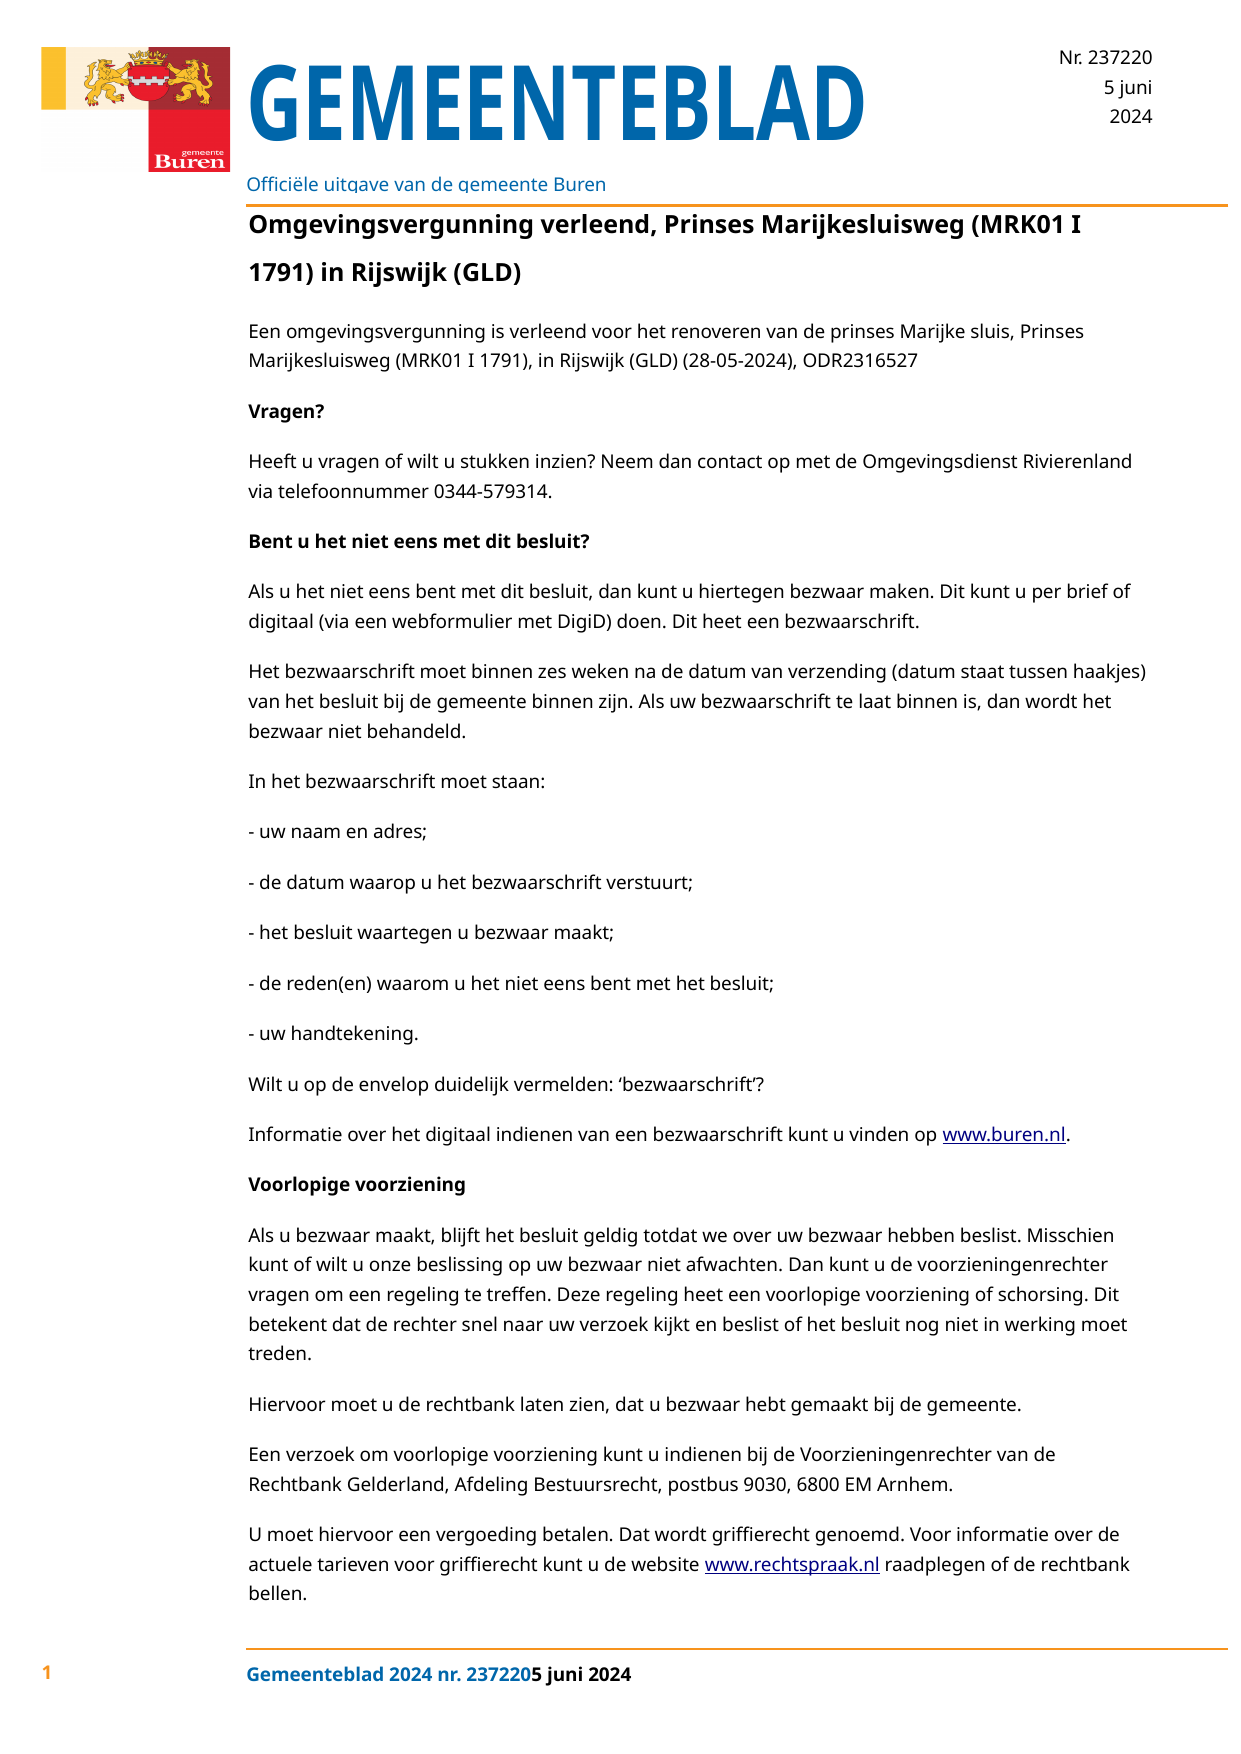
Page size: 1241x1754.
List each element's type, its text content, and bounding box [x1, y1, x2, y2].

text - de datum waarop u het bezwaarschrift verstuurt; [248, 869, 1152, 895]
text Een omgevingsvergunning is verleend voor het renoveren van de prinses Marijke sluis, Prinses Marijkesluisweg (MRK01 I 1791), in Rijswijk (GLD) (28-05-2024), ODR2316527 [248, 318, 1152, 373]
text Als u bezwaar maakt, blijft het besluit geldig totdat we over uw bezwaar hebben beslist. Misschien kunt of wilt u onze beslissing op uw bezwaar niet afwachten. Dan kunt u de voorzieningenrechter vragen om een regeling te treffen. Deze regeling heet een voorlopige voorziening of schorsing. Dit betekent dat de rechter snel naar uw verzoek kijkt en beslist of het besluit nog niet in werking moet treden. [248, 1222, 1152, 1366]
text Wilt u op de envelop duidelijk vermelden: ‘bezwaarschrift’? [248, 1071, 1152, 1097]
text - het besluit waartegen u bezwaar maakt; [248, 919, 1152, 945]
text Hiervoor moet u de rechtbank laten zien, dat u bezwaar hebt gemaakt bij de gemeente. [248, 1391, 1152, 1417]
text - uw handtekening. [248, 1020, 1152, 1046]
text In het bezwaarschrift moet staan: [248, 768, 1152, 794]
text Een verzoek om voorlopige voorziening kunt u indienen bij de Voorzieningenrechter van de Rechtbank Gelderland, Afdeling Bestuursrecht, postbus 9030, 6800 EM Arnhem. [248, 1441, 1152, 1497]
text - de reden(en) waarom u het niet eens bent met het besluit; [248, 970, 1152, 996]
text Bent u het niet eens met dit besluit? [248, 528, 1152, 554]
text Vragen? [248, 398, 1152, 424]
picture [41, 47, 231, 172]
text Omgevingsvergunning verleend, Prinses Marijkesluisweg (MRK01 I 1791) in Rijswijk (GLD) [248, 207, 1152, 288]
text U moet hiervoor een vergoeding betalen. Dat wordt griffierecht genoemd. Voor informatie over de actuele tarieven voor griffierecht kunt u de website www.rechtspraak.nl raadplegen of de rechtbank bellen. [248, 1521, 1152, 1606]
text Het bezwaarschrift moet binnen zes weken na de datum van verzending (datum staat tussen haakjes) van het besluit bij de gemeente binnen zijn. Als uw bezwaarschrift te laat binnen is, dan wordt het bezwaar niet behandeld. [248, 659, 1152, 744]
text Als u het niet eens bent met dit besluit, dan kunt u hiertegen bezwaar maken. Dit kunt u per brief of digitaal (via een webformulier met DigiD) doen. Dit heet een bezwaarschrift. [248, 579, 1152, 634]
text Informatie over het digitaal indienen van een bezwaarschrift kunt u vinden op www.buren.nl. [248, 1121, 1152, 1147]
text Heeft u vragen of wilt u stukken inzien? Neem dan contact op met de Omgevingsdienst Rivierenland via telefoonnummer 0344-579314. [248, 448, 1152, 504]
text Voorlopige voorziening [248, 1172, 1152, 1197]
text - uw naam en adres; [248, 819, 1152, 844]
